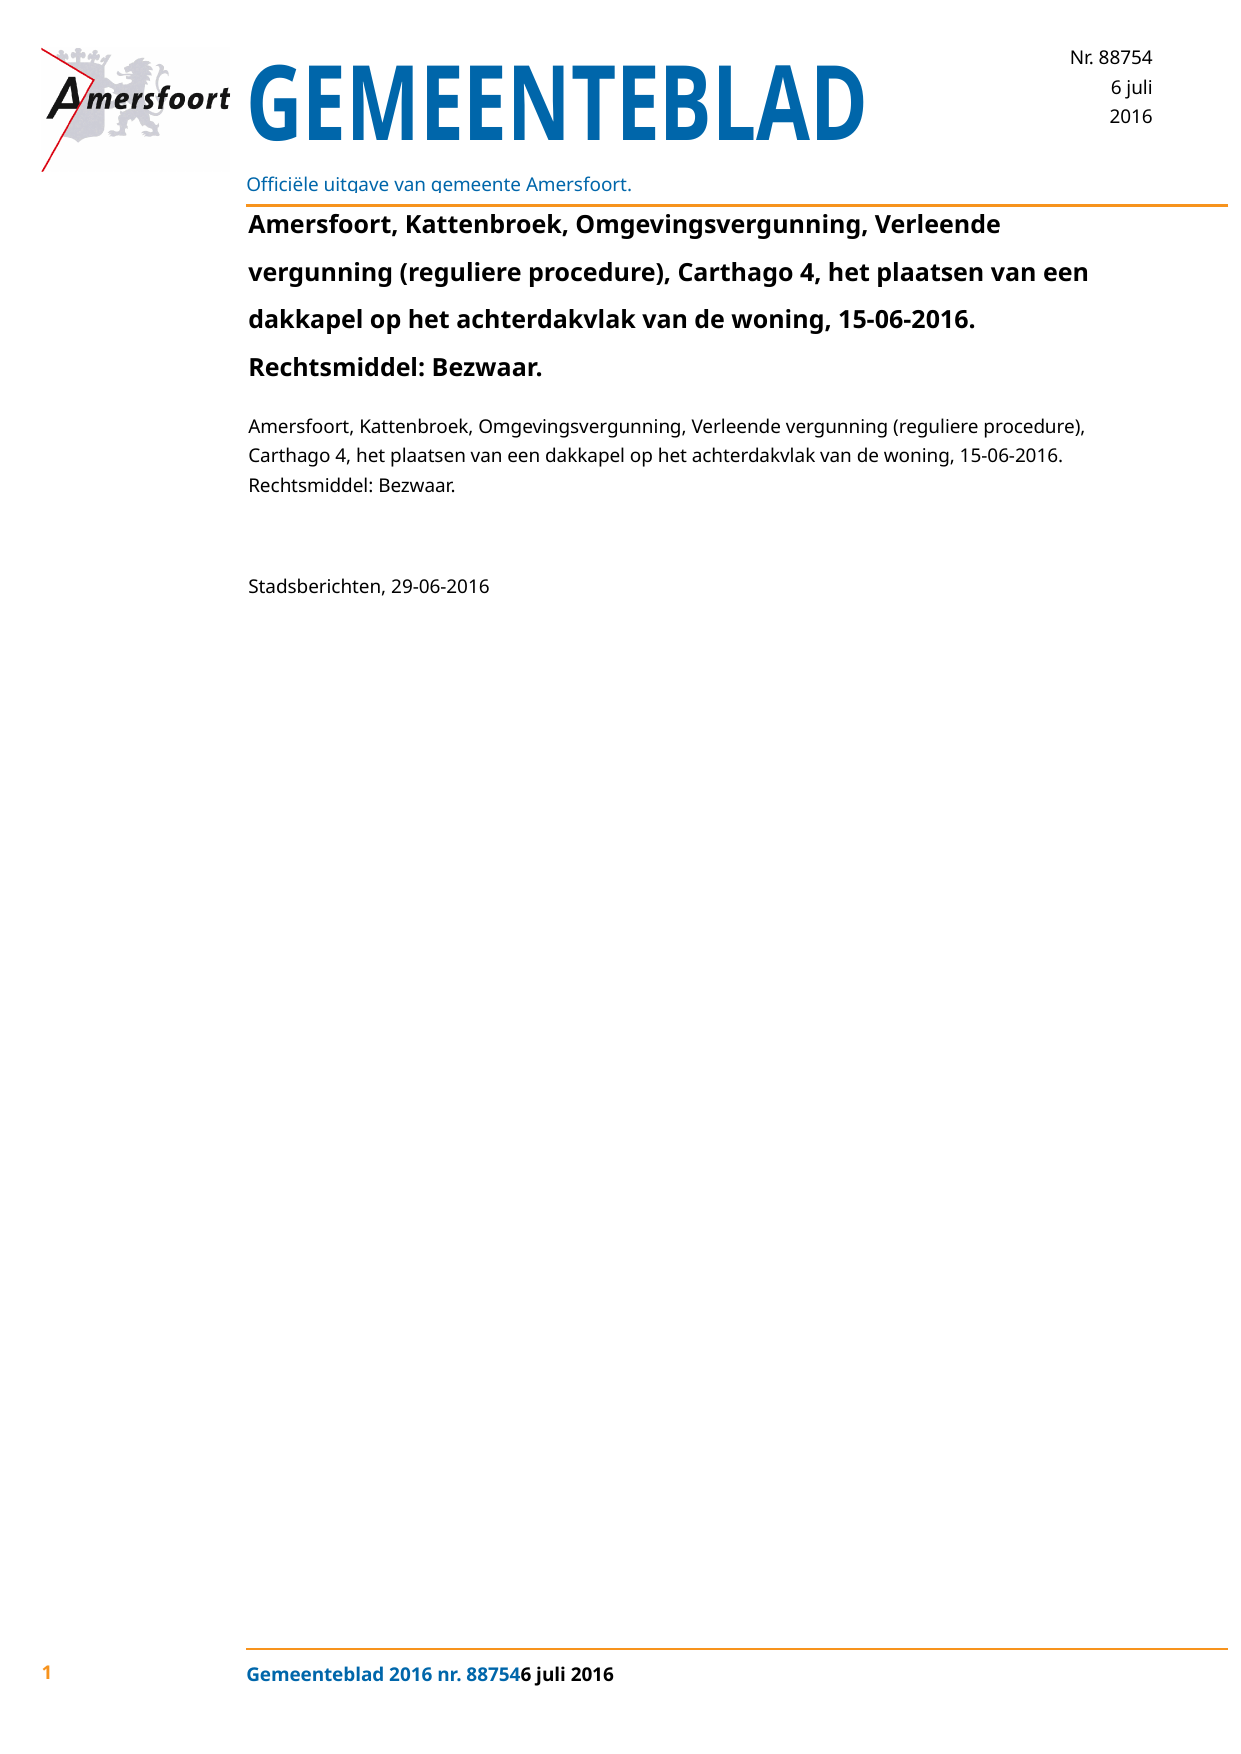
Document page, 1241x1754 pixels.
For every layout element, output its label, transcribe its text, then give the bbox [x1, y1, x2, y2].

text Amersfoort, Kattenbroek, Omgevingsvergunning, Verleende vergunning (reguliere procedure), Carthago 4, het plaatsen van een dakkapel op het achterdakvlak van de woning, 15-06-2016. Rechtsmiddel: Bezwaar. [248, 207, 1152, 384]
text Stadsberichten, 29-06-2016 [248, 573, 1152, 599]
text Amersfoort, Kattenbroek, Omgevingsvergunning, Verleende vergunning (reguliere procedure), Carthago 4, het plaatsen van een dakkapel op het achterdakvlak van de woning, 15-06-2016. Rechtsmiddel: Bezwaar. [248, 413, 1152, 498]
picture [41, 47, 231, 172]
